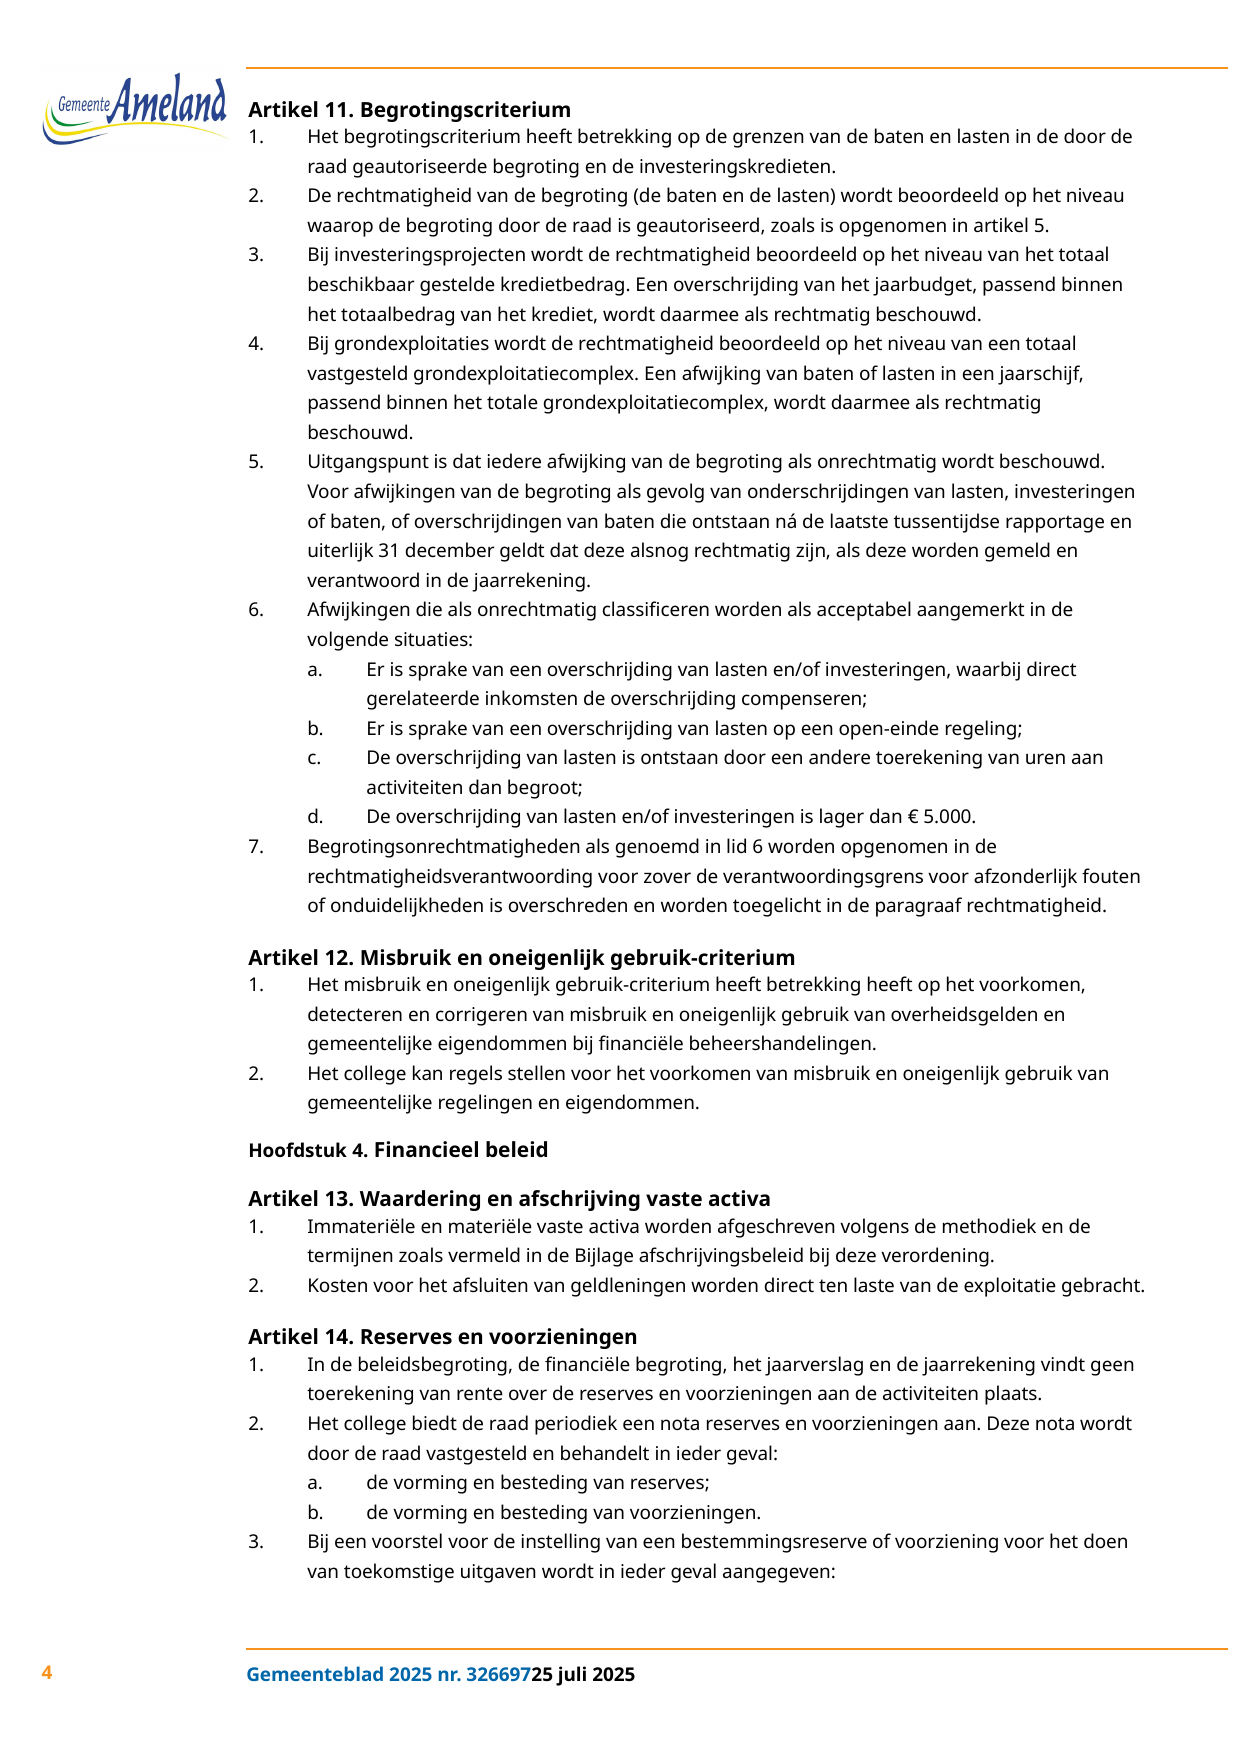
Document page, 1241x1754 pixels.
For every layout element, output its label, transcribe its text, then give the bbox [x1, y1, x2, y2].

list Immateriële en materiële vaste activa worden afgeschreven volgens de methodiek en de termijnen zoals vermeld in de Bijlage afschrijvingsbeleid bij deze verordening. [248, 1213, 1152, 1268]
list Afwijkingen die als onrechtmatig classificeren worden als acceptabel aangemerkt in de volgende situaties: [248, 597, 1152, 652]
list Er is sprake van een overschrijding van lasten en/of investeringen, waarbij direct gerelateerde inkomsten de overschrijding compenseren; [307, 656, 1152, 711]
list de vorming en besteding van reserves; [307, 1469, 1152, 1495]
list Het college kan regels stellen voor het voorkomen van misbruik en oneigenlijk gebruik van gemeentelijke regelingen en eigendommen. [248, 1060, 1152, 1115]
list Het misbruik en oneigenlijk gebruik-criterium heeft betrekking heeft op het voorkomen, detecteren en corrigeren van misbruik en oneigenlijk gebruik van overheidsgelden en gemeentelijke eigendommen bij financiële beheershandelingen. [248, 971, 1152, 1056]
list In de beleidsbegroting, de financiële begroting, het jaarverslag en de jaarrekening vindt geen toerekening van rente over de reserves en voorzieningen aan de activiteiten plaats. [248, 1351, 1152, 1406]
list de vorming en besteding van voorzieningen. [307, 1499, 1152, 1524]
text Artikel 14. Reserves en voorzieningen [248, 1322, 1152, 1351]
list Het begrotingscriterium heeft betrekking op de grenzen van de baten en lasten in de door de raad geautoriseerde begroting en de investeringskredieten. [248, 123, 1152, 178]
list De rechtmatigheid van de begroting (de baten en de lasten) wordt beoordeeld op het niveau waarop de begroting door de raad is geautoriseerd, zoals is opgenomen in artikel 5. [248, 182, 1152, 238]
text Artikel 12. Misbruik en oneigenlijk gebruik-criterium [248, 943, 1152, 971]
picture [41, 47, 231, 172]
list De overschrijding van lasten is ontstaan door een andere toerekening van uren aan activiteiten dan begroot; [307, 744, 1152, 800]
list Bij investeringsprojecten wordt de rechtmatigheid beoordeeld op het niveau van het totaal beschikbaar gestelde kredietbedrag. Een overschrijding van het jaarbudget, passend binnen het totaalbedrag van het krediet, wordt daarmee als rechtmatig beschouwd. [248, 242, 1152, 326]
text Artikel 11. Begrotingscriterium [248, 95, 1152, 123]
text Hoofdstuk 4. Financieel beleid [248, 1135, 1152, 1164]
list Bij een voorstel voor de instelling van een bestemmingsreserve of voorziening voor het doen van toekomstige uitgaven wordt in ieder geval aangegeven: [248, 1528, 1152, 1584]
text Artikel 13. Waardering en afschrijving vaste activa [248, 1184, 1152, 1213]
list Bij grondexploitaties wordt de rechtmatigheid beoordeeld op het niveau van een totaal vastgesteld grondexploitatiecomplex. Een afwijking van baten of lasten in een jaarschijf, passend binnen het totale grondexploitatiecomplex, wordt daarmee als rechtmatig beschouwd. [248, 330, 1152, 445]
list Uitgangspunt is dat iedere afwijking van de begroting als onrechtmatig wordt beschouwd. Voor afwijkingen van de begroting als gevolg van onderschrijdingen van lasten, investeringen of baten, of overschrijdingen van baten die ontstaan ná de laatste tussentijdse rapportage en uiterlijk 31 december geldt dat deze alsnog rechtmatig zijn, als deze worden gemeld en verantwoord in de jaarrekening. [248, 449, 1152, 593]
list Er is sprake van een overschrijding van lasten op een open-einde regeling; [307, 715, 1152, 741]
list Het college biedt de raad periodiek een nota reserves en voorzieningen aan. Deze nota wordt door de raad vastgesteld en behandelt in ieder geval: [248, 1410, 1152, 1465]
list Begrotingsonrechtmatigheden als genoemd in lid 6 worden opgenomen in de rechtmatigheidsverantwoording voor zover de verantwoordingsgrens voor afzonderlijk fouten of onduidelijkheden is overschreden en worden toegelicht in de paragraaf rechtmatigheid. [248, 833, 1152, 918]
list Kosten voor het afsluiten van geldleningen worden direct ten laste van de exploitatie gebracht. [248, 1272, 1152, 1298]
list De overschrijding van lasten en/of investeringen is lager dan € 5.000. [307, 804, 1152, 829]
